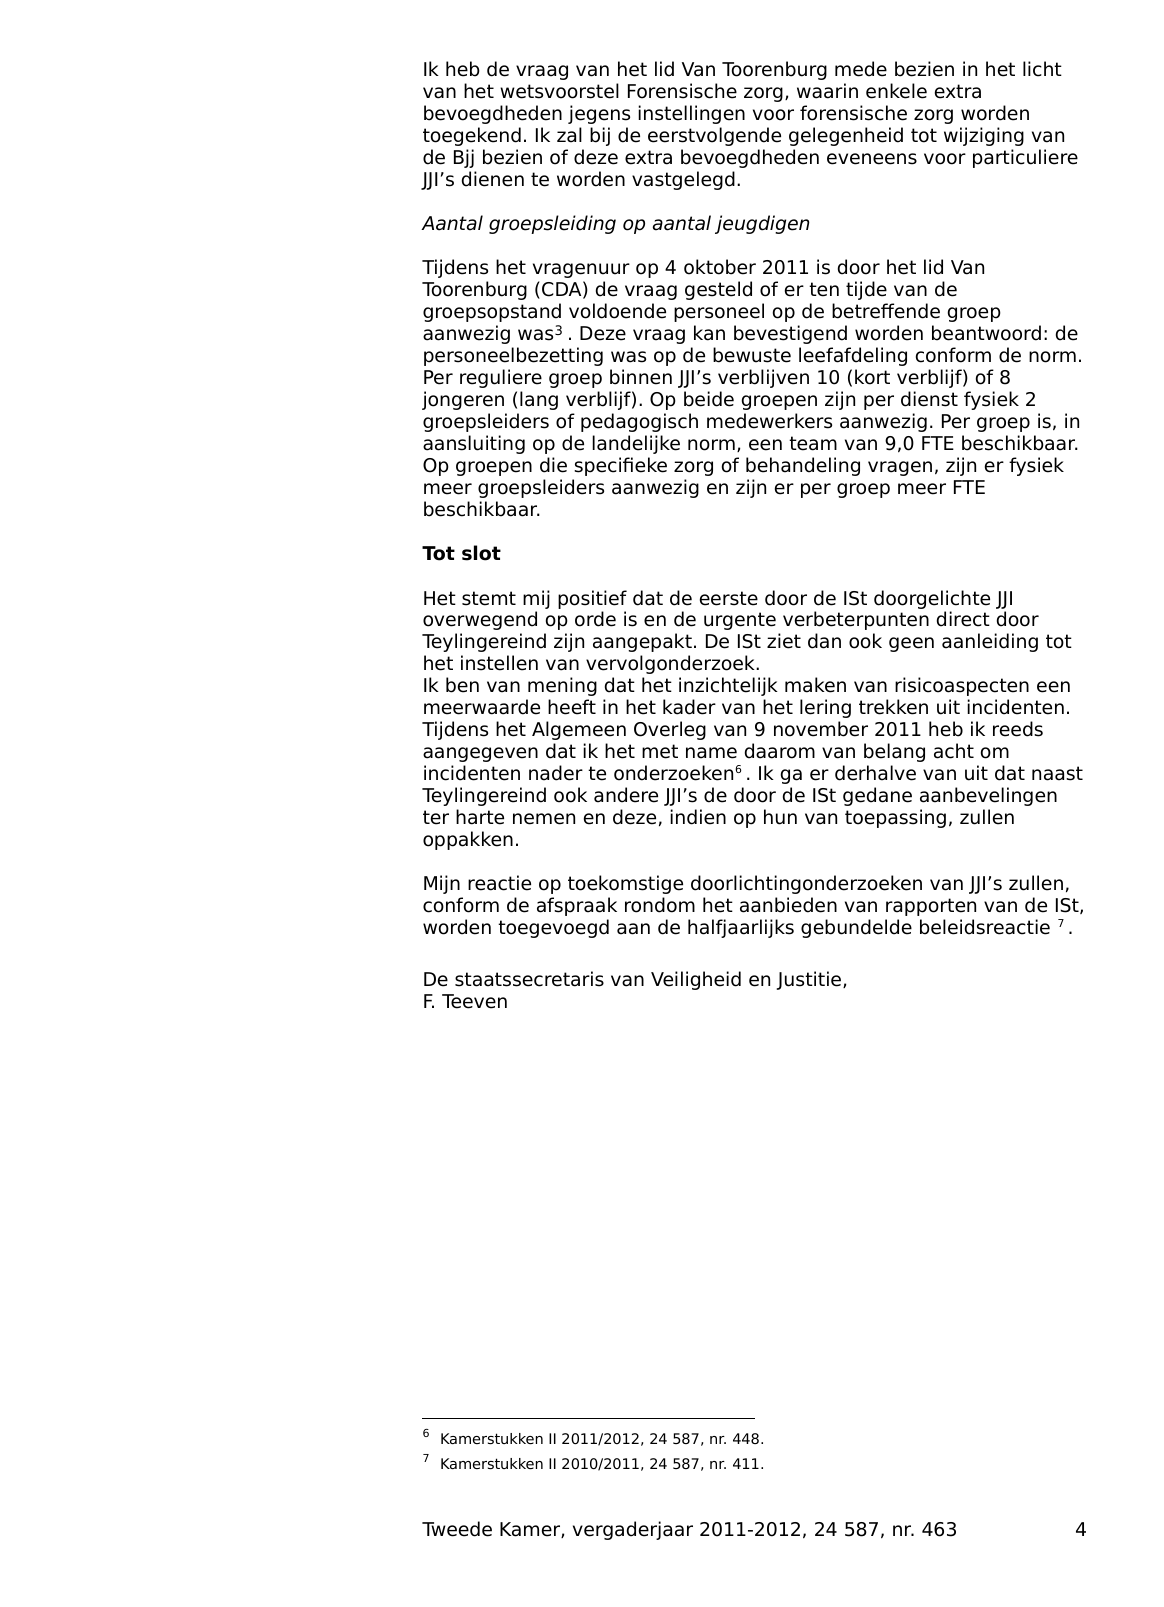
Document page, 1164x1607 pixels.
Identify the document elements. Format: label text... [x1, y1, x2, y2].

text Ik heb de vraag van het lid Van Toorenburg mede bezien in het licht van het wetsvoorstel Forensische zorg, waarin enkele extra bevoegdheden jegens instellingen voor forensische zorg worden toegekend. Ik zal bij de eerstvolgende gelegenheid tot wijziging van de Bjj bezien of deze extra bevoegdheden eveneens voor particuliere JJI’s dienen te worden vastgelegd. [422, 59, 1087, 191]
text Kamerstukken II 2011/2012, 24 587, nr. 448. [422, 1427, 1087, 1449]
text De staatssecretaris van Veiligheid en Justitie, F. Teeven [422, 969, 1087, 1013]
text Het stemt mij positief dat de eerste door de ISt doorgelichte JJI overwegend op orde is en de urgente verbeterpunten direct door Teylingereind zijn aangepakt. De ISt ziet dan ook geen aanleiding tot het instellen van vervolgonderzoek. [422, 587, 1087, 675]
subtitle Aantal groepsleiding op aantal jeugdigen [422, 213, 1087, 235]
text Ik ben van mening dat het inzichtelijk maken van risicoaspecten een meerwaarde heeft in het kader van het lering trekken uit incidenten. Tijdens het Algemeen Overleg van 9 november 2011 heb ik reeds aangegeven dat ik het met name daarom van belang acht om incidenten nader te onderzoeken. Ik ga er derhalve van uit dat naast Teylingereind ook andere JJI’s de door de ISt gedane aanbevelingen ter harte nemen en deze, indien op hun van toepassing, zullen oppakken. [422, 675, 1087, 851]
subtitle Tot slot [422, 543, 1087, 565]
text Per reguliere groep binnen JJI’s verblijven 10 (kort verblijf) of 8 jongeren (lang verblijf). Op beide groepen zijn per dienst fysiek 2 groepsleiders of pedagogisch medewerkers aanwezig. Per groep is, in aansluiting op de landelijke norm, een team van 9,0 FTE beschikbaar. Op groepen die specifieke zorg of behandeling vragen, zijn er fysiek meer groepsleiders aanwezig en zijn er per groep meer FTE beschikbaar. [422, 367, 1087, 521]
text Tijdens het vragenuur op 4 oktober 2011 is door het lid Van Toorenburg (CDA) de vraag gesteld of er ten tijde van de groepsopstand voldoende personeel op de betreffende groep aanwezig was3. Deze vraag kan bevestigend worden beantwoord: de personeelbezetting was op de bewuste leefafdeling conform de norm. [422, 257, 1087, 367]
text Mijn reactie op toekomstige doorlichtingonderzoeken van JJI’s zullen, conform de afspraak rondom het aanbieden van rapporten van de ISt, worden toegevoegd aan de halfjaarlijks gebundelde beleidsreactie . [422, 873, 1087, 939]
text Kamerstukken II 2010/2011, 24 587, nr. 411. [422, 1452, 1087, 1474]
